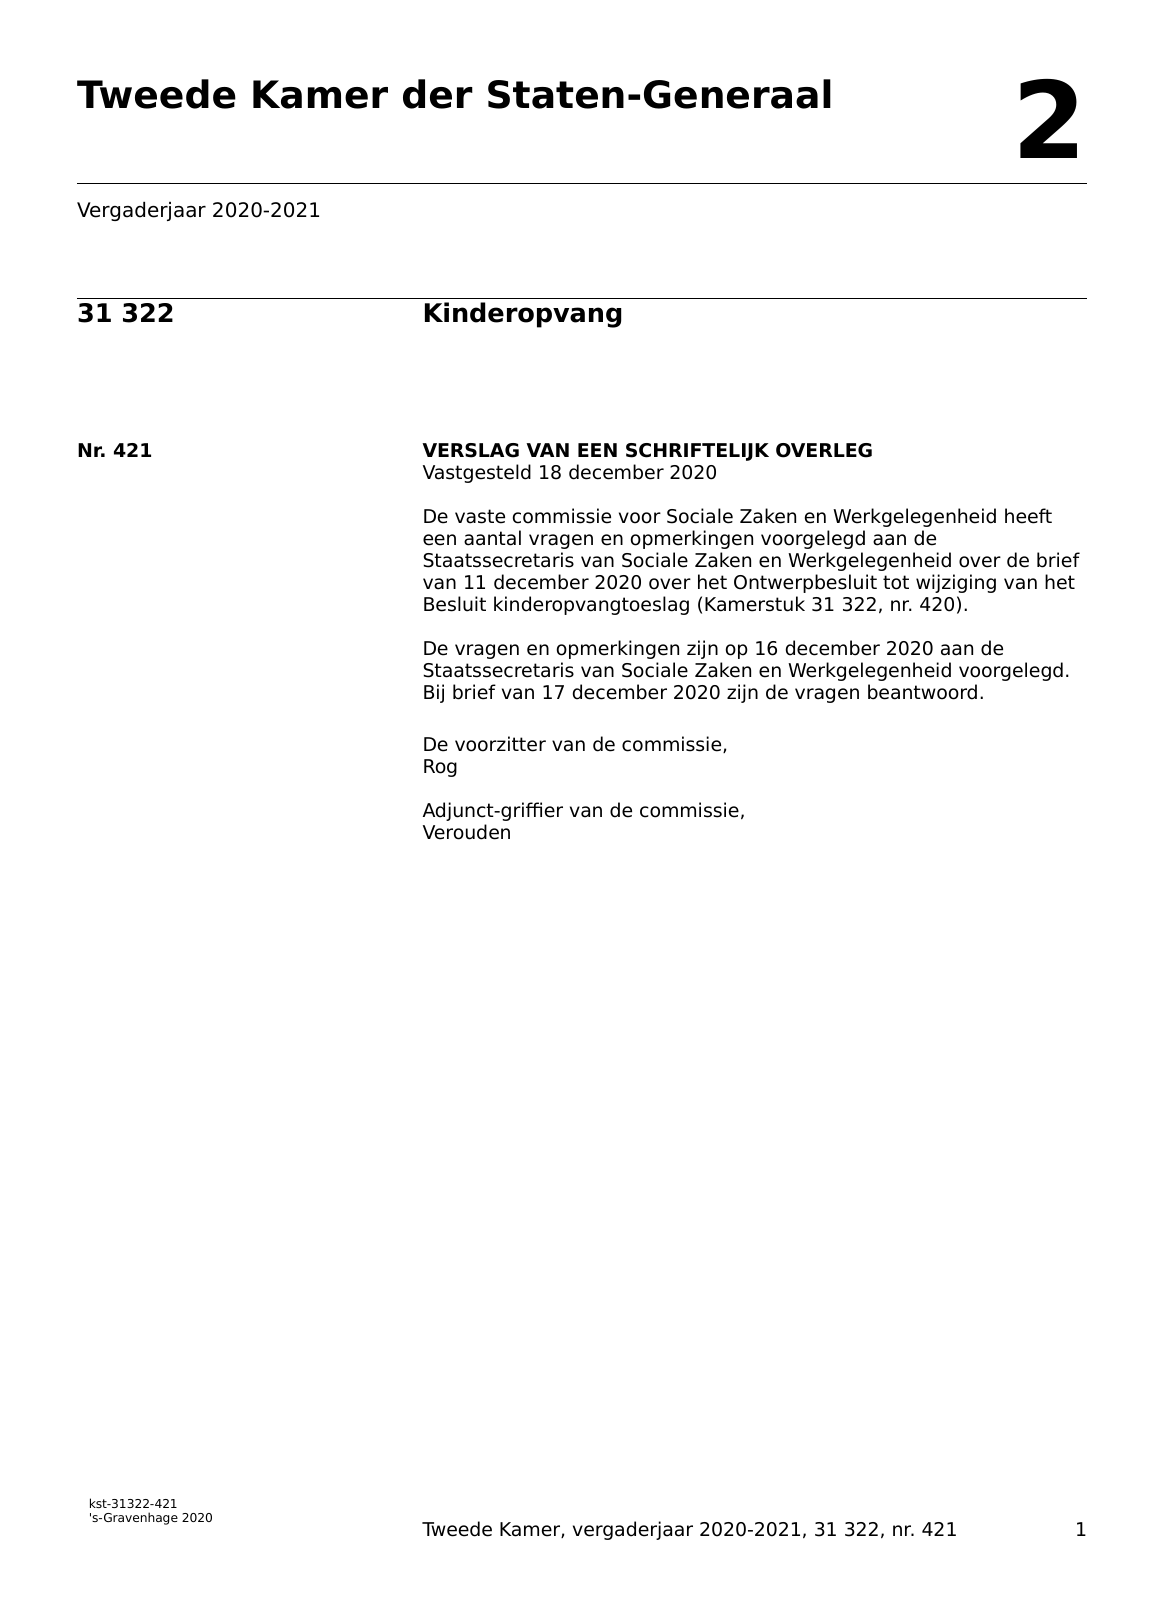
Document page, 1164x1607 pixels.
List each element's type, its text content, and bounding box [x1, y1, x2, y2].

text Vastgesteld 18 december 2020 [422, 462, 1087, 484]
text De voorzitter van de commissie, Rog [422, 734, 1087, 778]
table_header 2 [886, 59, 1087, 183]
subtitle 31 322 Kinderopvang [77, 299, 1087, 329]
table_header Tweede Kamer der Staten-Generaal [77, 59, 886, 183]
table_cell Vergaderjaar 2020-2021 [77, 184, 1087, 298]
text Adjunct-griffier van de commissie, Verouden [422, 800, 1087, 844]
text 's-Gravenhage 2020 [88, 1511, 323, 1525]
text kst-31322-421 [88, 1497, 323, 1511]
text De vragen en opmerkingen zijn op 16 december 2020 aan de Staatssecretaris van Sociale Zaken en Werkgelegenheid voorgelegd. Bij brief van 17 december 2020 zijn de vragen beantwoord. [422, 638, 1087, 704]
text De vaste commissie voor Sociale Zaken en Werkgelegenheid heeft een aantal vragen en opmerkingen voorgelegd aan de Staatssecretaris van Sociale Zaken en Werkgelegenheid over de brief van 11 december 2020 over het Ontwerpbesluit tot wijziging van het Besluit kinderopvangtoeslag (Kamerstuk 31 322, nr. 420). [422, 506, 1087, 616]
subtitle Nr. 421 VERSLAG VAN EEN SCHRIFTELIJK OVERLEG [77, 440, 1087, 462]
